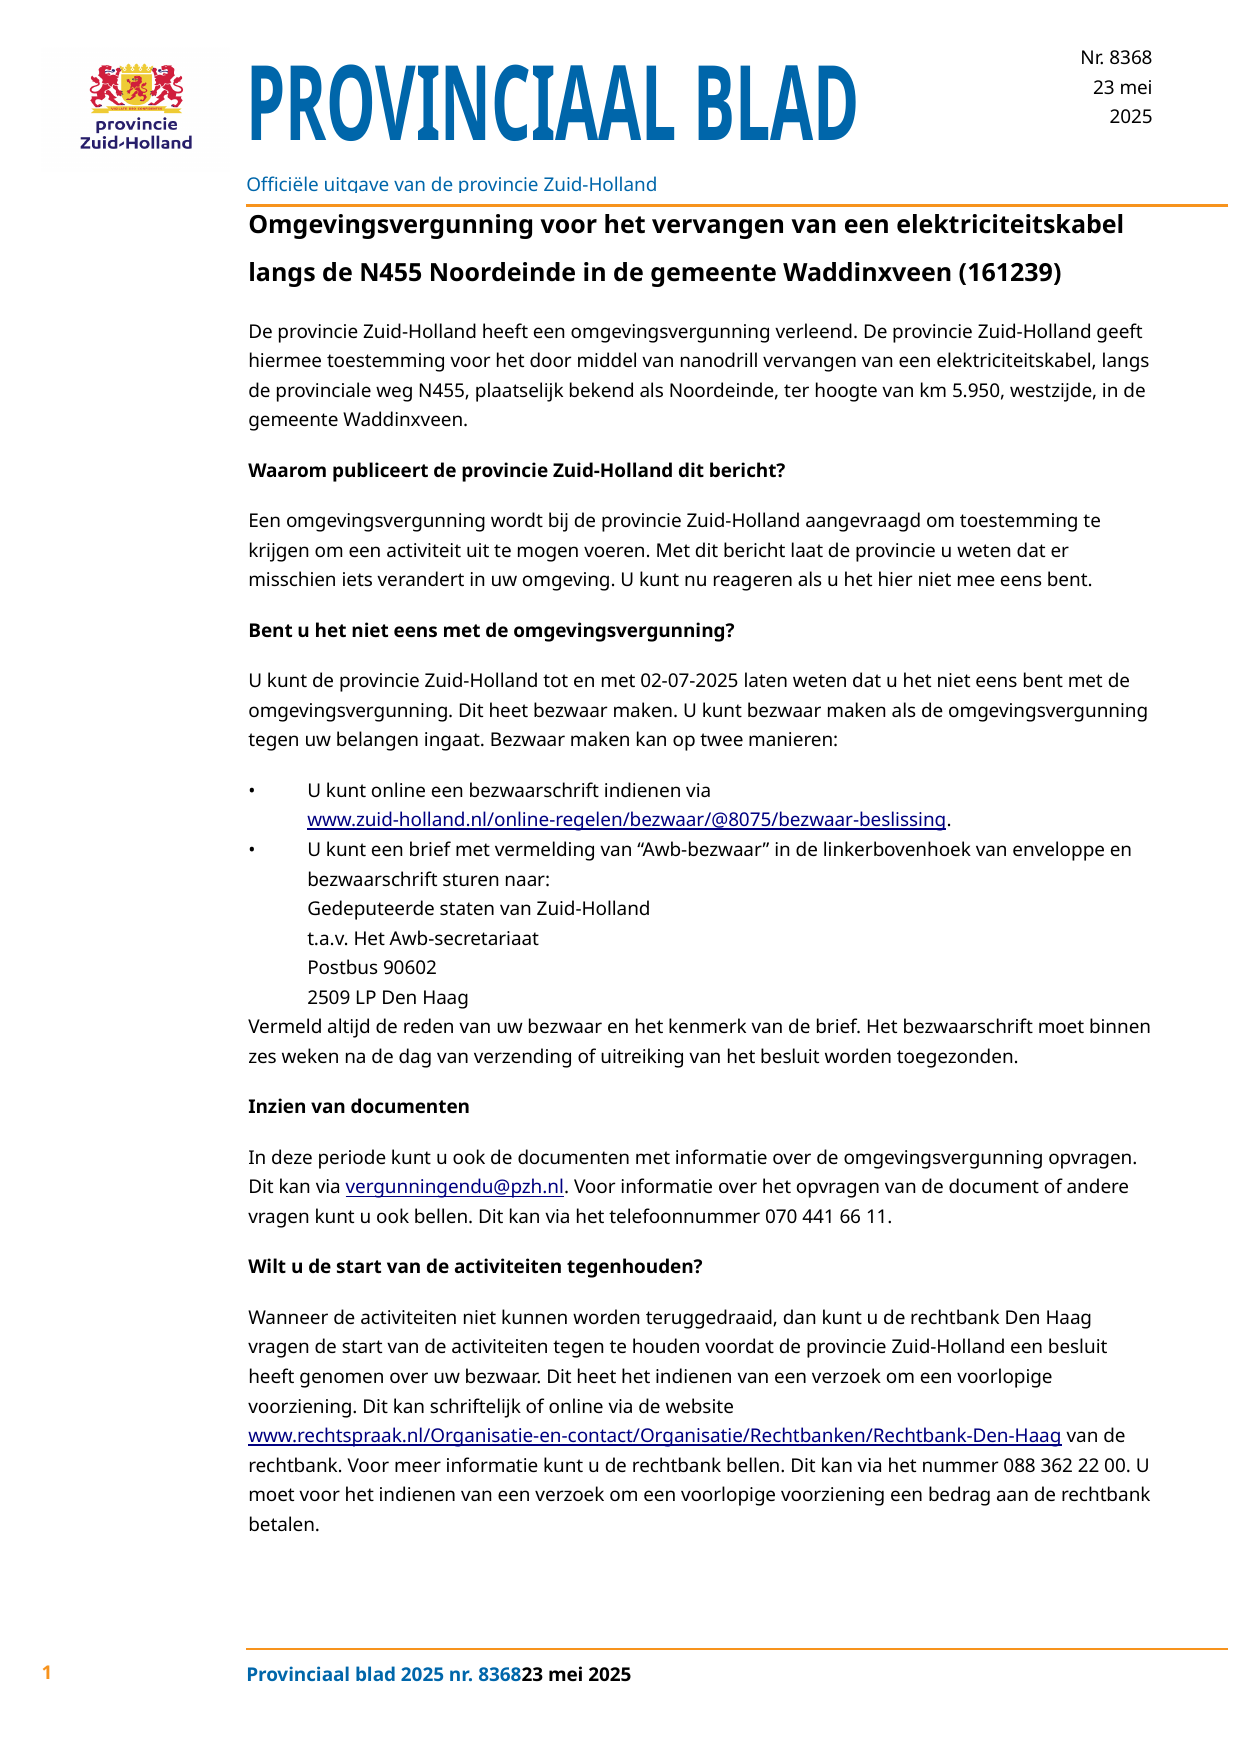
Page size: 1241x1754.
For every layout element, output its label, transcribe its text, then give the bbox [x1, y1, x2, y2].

text Waarom publiceert de provincie Zuid-Holland dit bericht? [248, 457, 1152, 483]
text Een omgevingsvergunning wordt bij de provincie Zuid-Holland aangevraagd om toestemming te krijgen om een activiteit uit te mogen voeren. Met dit bericht laat de provincie u weten dat er misschien iets verandert in uw omgeving. U kunt nu reageren als u het hier niet mee eens bent. [248, 507, 1152, 592]
text De provincie Zuid-Holland heeft een omgevingsvergunning verleend. De provincie Zuid-Holland geeft hiermee toestemming voor het door middel van nanodrill vervangen van een elektriciteitskabel, langs de provinciale weg N455, plaatselijk bekend als Noordeinde, ter hoogte van km 5.950, westzijde, in de gemeente Waddinxveen. [248, 318, 1152, 432]
list U kunt online een bezwaarschrift indienen via www.zuid-holland.nl/online-regelen/bezwaar/@8075/bezwaar-beslissing. [248, 777, 1152, 832]
list U kunt een brief met vermelding van “Awb-bezwaar” in de linkerbovenhoek van enveloppe en bezwaarschrift sturen naar: [248, 836, 1152, 892]
list 2509 LP Den Haag [248, 984, 1152, 1010]
text Vermeld altijd de reden van uw bezwaar en het kenmerk van de brief. Het bezwaarschrift moet binnen zes weken na de dag van verzending of uitreiking van het besluit worden toegezonden. [248, 1014, 1152, 1069]
list Postbus 90602 [248, 954, 1152, 980]
list Gedeputeerde staten van Zuid-Holland [248, 895, 1152, 921]
text In deze periode kunt u ook de documenten met informatie over de omgevingsvergunning opvragen. Dit kan via vergunningendu@pzh.nl. Voor informatie over het opvragen van de document of andere vragen kunt u ook bellen. Dit kan via het telefoonnummer 070 441 66 11. [248, 1144, 1152, 1229]
text Wanneer de activiteiten niet kunnen worden teruggedraaid, dan kunt u de rechtbank Den Haag vragen de start van de activiteiten tegen te houden voordat de provincie Zuid-Holland een besluit heeft genomen over uw bezwaar. Dit heet het indienen van een verzoek om een voorlopige voorziening. Dit kan schriftelijk of online via de website www.rechtspraak.nl/Organisatie-en-contact/Organisatie/Rechtbanken/Rechtbank-Den-Haag van de rechtbank. Voor meer informatie kunt u de rechtbank bellen. Dit kan via het nummer 088 362 22 00. U moet voor het indienen van een verzoek om een voorlopige voorziening een bedrag aan de rechtbank betalen. [248, 1304, 1152, 1537]
text Inzien van documenten [248, 1094, 1152, 1119]
text Wilt u de start van de activiteiten tegenhouden? [248, 1254, 1152, 1279]
list t.a.v. Het Awb-secretariaat [248, 925, 1152, 951]
text Omgevingsvergunning voor het vervangen van een elektriciteitskabel langs de N455 Noordeinde in de gemeente Waddinxveen (161239) [248, 207, 1152, 288]
text U kunt de provincie Zuid-Holland tot en met 02-07-2025 laten weten dat u het niet eens bent met de omgevingsvergunning. Dit heet bezwaar maken. U kunt bezwaar maken als de omgevingsvergunning tegen uw belangen ingaat. Bezwaar maken kan op twee manieren: [248, 667, 1152, 752]
picture [41, 47, 231, 172]
text Bent u het niet eens met de omgevingsvergunning? [248, 617, 1152, 643]
